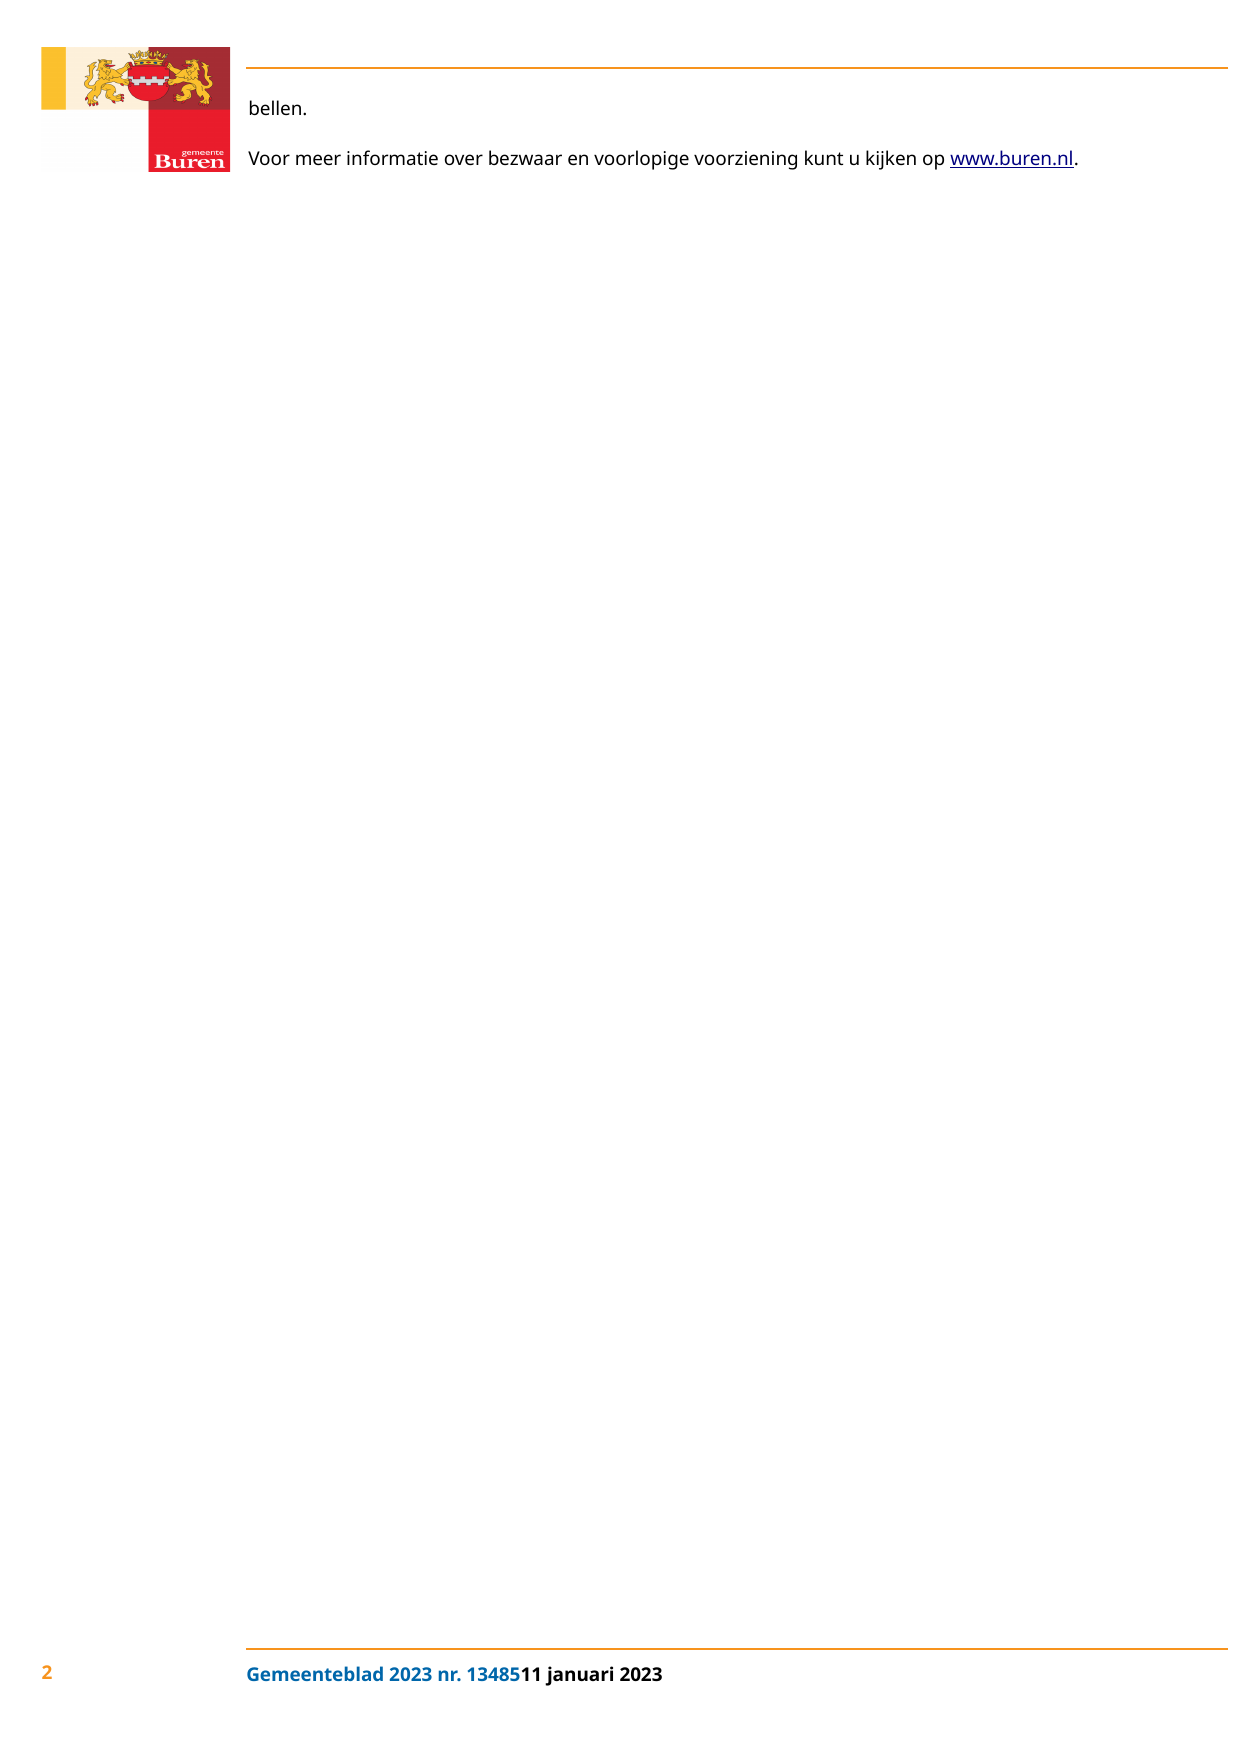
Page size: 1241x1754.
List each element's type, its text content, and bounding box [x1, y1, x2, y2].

picture [41, 47, 231, 172]
text bellen. [248, 95, 1152, 121]
text Voor meer informatie over bezwaar en voorlopige voorziening kunt u kijken op www.buren.nl. [248, 145, 1152, 171]
